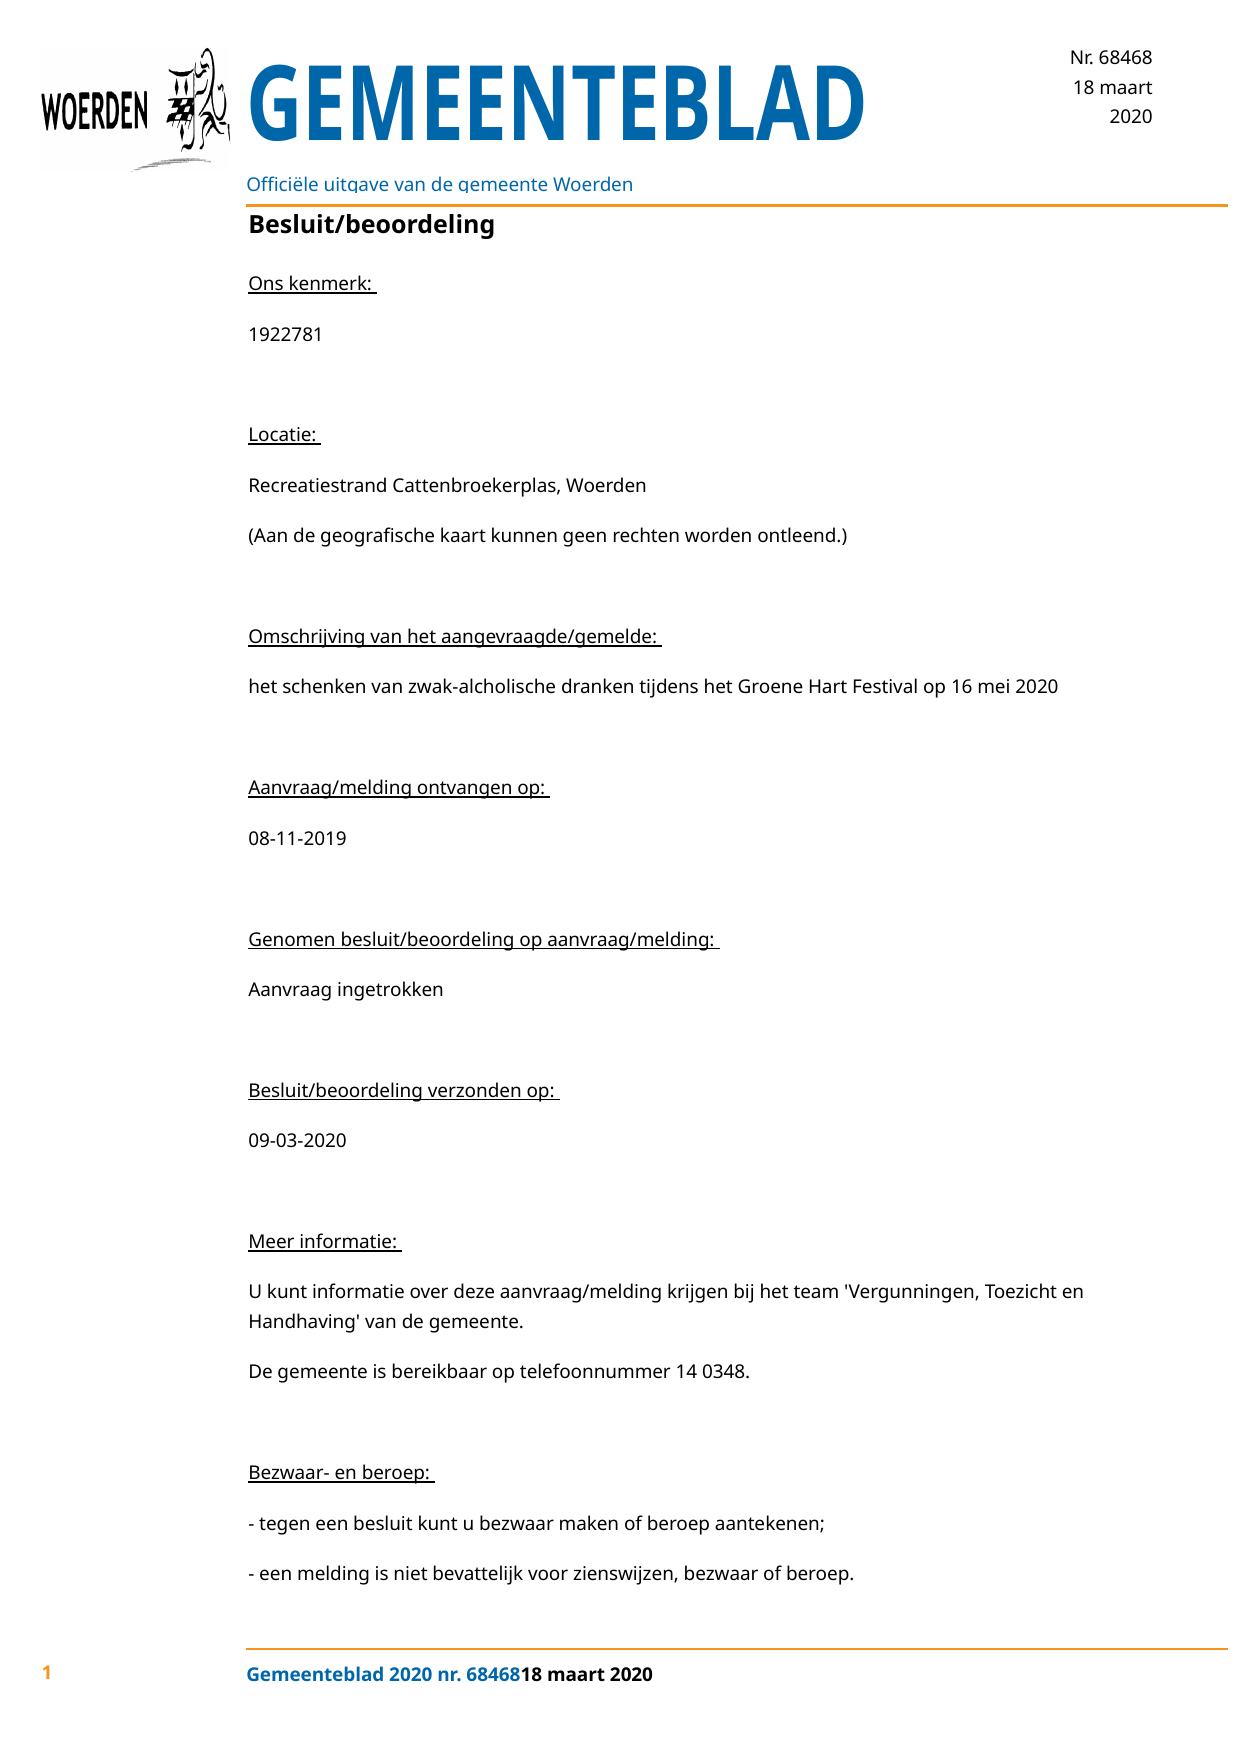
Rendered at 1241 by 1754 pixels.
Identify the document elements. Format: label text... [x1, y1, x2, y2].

text De gemeente is bereikbaar op telefoonnummer 14 0348. [248, 1359, 1152, 1384]
text Aanvraag ingetrokken [248, 976, 1152, 1002]
text 09-03-2020 [248, 1127, 1152, 1153]
text Ons kenmerk: [248, 270, 1152, 296]
text Genomen besluit/beoordeling op aanvraag/melding: [248, 926, 1152, 951]
text U kunt informatie over deze aanvraag/melding krijgen bij het team 'Vergunningen, Toezicht en Handhaving' van de gemeente. [248, 1279, 1152, 1334]
text Besluit/beoordeling [248, 207, 1152, 241]
text 1922781 [248, 321, 1152, 346]
text - tegen een besluit kunt u bezwaar maken of beroep aantekenen; [248, 1510, 1152, 1536]
text Recreatiestrand Cattenbroekerplas, Woerden [248, 472, 1152, 498]
text Locatie: [248, 422, 1152, 447]
picture [41, 47, 231, 172]
text Besluit/beoordeling verzonden op: [248, 1077, 1152, 1103]
text 08-11-2019 [248, 825, 1152, 851]
text - een melding is niet bevattelijk voor zienswijzen, bezwaar of beroep. [248, 1560, 1152, 1586]
text Omschrijving van het aangevraagde/gemelde: [248, 623, 1152, 649]
text Meer informatie: [248, 1228, 1152, 1254]
text Bezwaar- en beroep: [248, 1459, 1152, 1485]
text het schenken van zwak-alcholische dranken tijdens het Groene Hart Festival op 16 mei 2020 [248, 674, 1152, 699]
text Aanvraag/melding ontvangen op: [248, 774, 1152, 800]
text (Aan de geografische kaart kunnen geen rechten worden ontleend.) [248, 522, 1152, 548]
